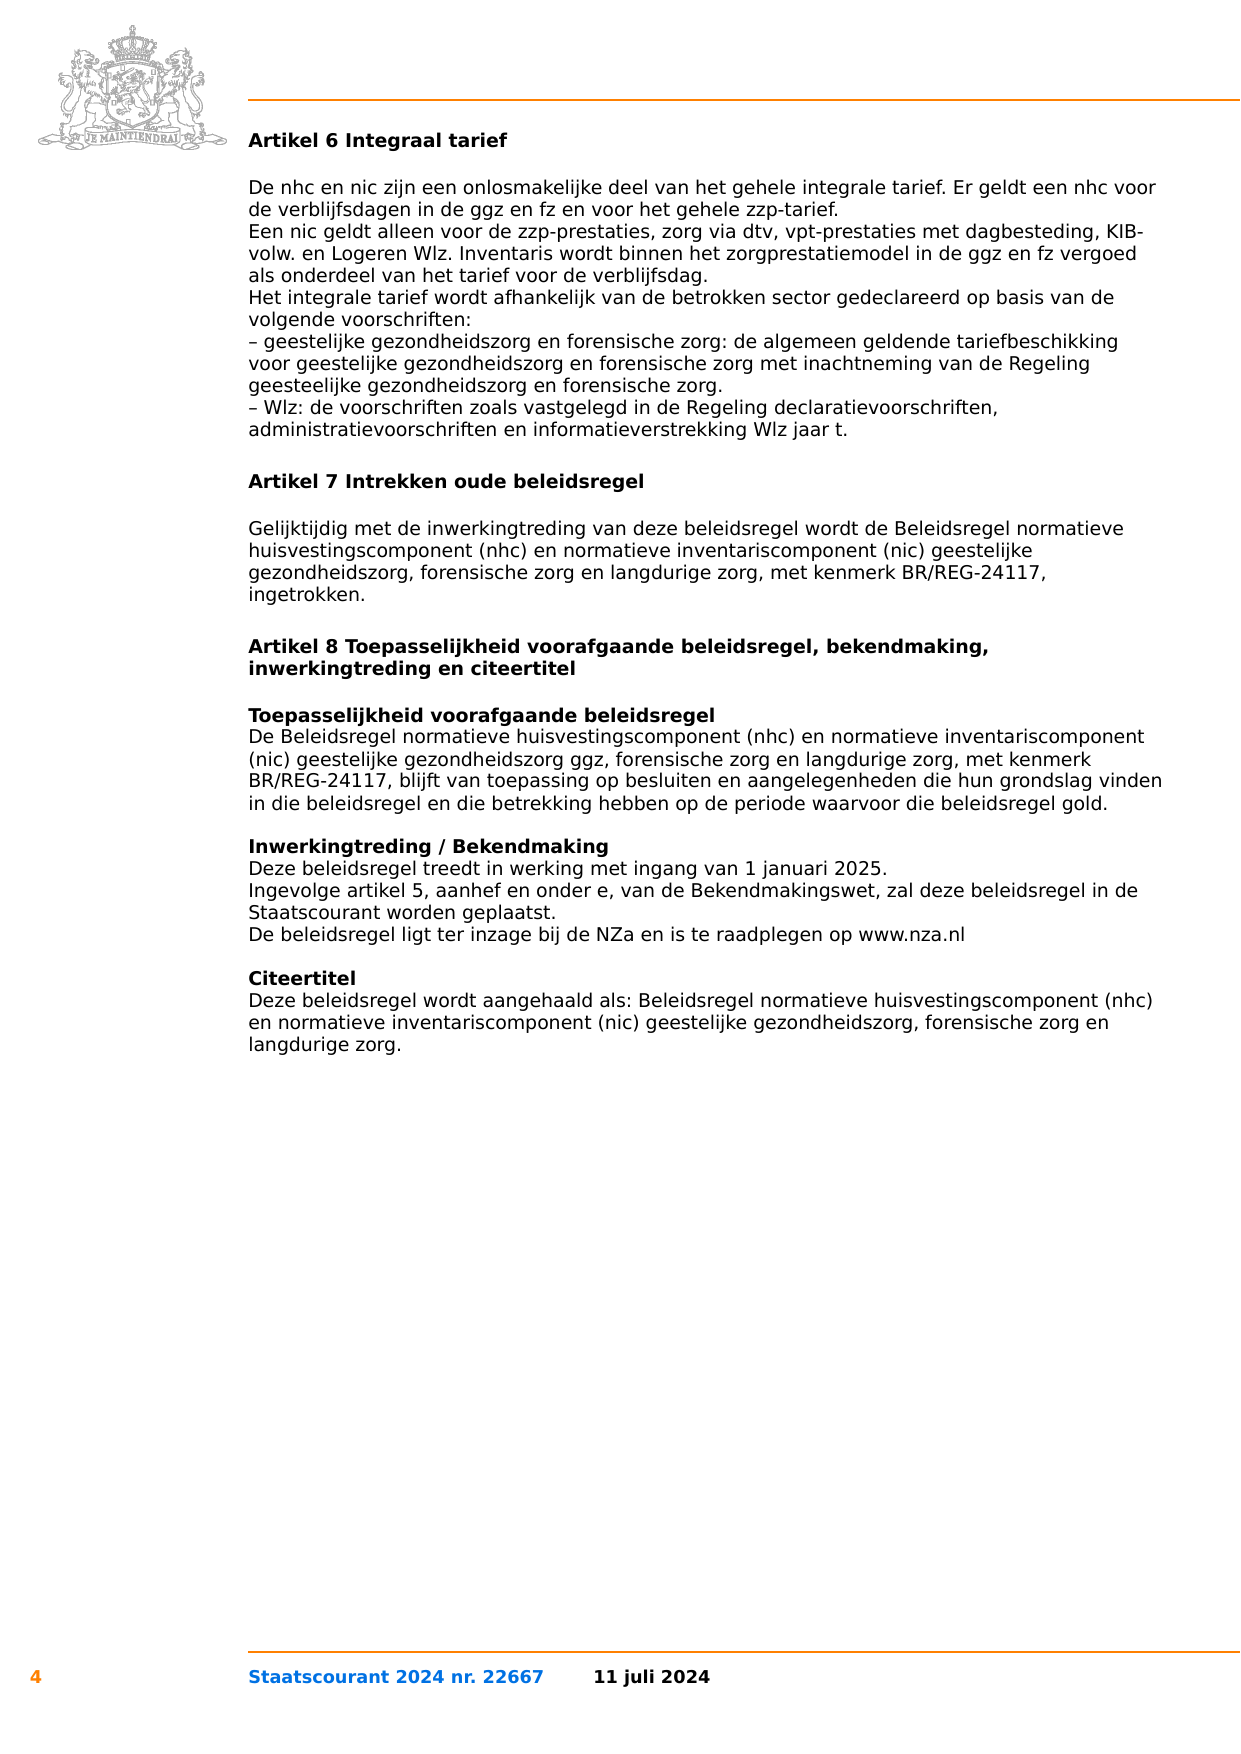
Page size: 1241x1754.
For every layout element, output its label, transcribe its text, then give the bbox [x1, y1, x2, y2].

text Ingevolge artikel 5, aanhef en onder e, van de Bekendmakingswet, zal deze beleidsregel in de Staatscourant worden geplaatst. [248, 880, 1163, 924]
text De beleidsregel ligt ter inzage bij de NZa en is te raadplegen op www.nza.nl [248, 924, 1163, 946]
text Gelijktijdig met de inwerkingtreding van deze beleidsregel wordt de Beleidsregel normatieve huisvestingscomponent (nhc) en normatieve inventariscomponent (nic) geestelijke gezondheidszorg, forensische zorg en langdurige zorg, met kenmerk BR/REG-24117, ingetrokken. [248, 518, 1163, 606]
text – geestelijke gezondheidszorg en forensische zorg: de algemeen geldende tariefbeschikking voor geestelijke gezondheidszorg en forensische zorg met inachtneming van de Regeling geesteelijke gezondheidszorg en forensische zorg. [248, 331, 1163, 397]
subtitle Citeertitel [248, 968, 1163, 990]
subtitle Inwerkingtreding / Bekendmaking [248, 836, 1163, 858]
text De nhc en nic zijn een onlosmakelijke deel van het gehele integrale tarief. Er geldt een nhc voor de verblijfsdagen in de ggz en fz en voor het gehele zzp-tarief. [248, 177, 1163, 221]
subtitle Artikel 7 Intrekken oude beleidsregel [248, 471, 1163, 493]
picture [38, 25, 227, 150]
text – Wlz: de voorschriften zoals vastgelegd in de Regeling declaratievoorschriften, administratievoorschriften en informatieverstrekking Wlz jaar t. [248, 397, 1163, 441]
text De Beleidsregel normatieve huisvestingscomponent (nhc) en normatieve inventariscomponent (nic) geestelijke gezondheidszorg ggz, forensische zorg en langdurige zorg, met kenmerk BR/REG-24117, blijft van toepassing op besluiten en aangelegenheden die hun grondslag vinden in die beleidsregel en die betrekking hebben op de periode waarvoor die beleidsregel gold. [248, 726, 1163, 814]
text Een nic geldt alleen voor de zzp-prestaties, zorg via dtv, vpt-prestaties met dagbesteding, KIB-volw. en Logeren Wlz. Inventaris wordt binnen het zorgprestatiemodel in de ggz en fz vergoed als onderdeel van het tarief voor de verblijfsdag. [248, 221, 1163, 287]
subtitle Toepasselijkheid voorafgaande beleidsregel [248, 704, 1163, 726]
text Deze beleidsregel wordt aangehaald als: Beleidsregel normatieve huisvestingscomponent (nhc) en normatieve inventariscomponent (nic) geestelijke gezondheidszorg, forensische zorg en langdurige zorg. [248, 990, 1163, 1056]
text Deze beleidsregel treedt in werking met ingang van 1 januari 2025. [248, 858, 1163, 880]
subtitle Artikel 8 Toepasselijkheid voorafgaande beleidsregel, bekendmaking, inwerkingtreding en citeertitel [248, 636, 1163, 679]
subtitle Artikel 6 Integraal tarief [248, 130, 1163, 152]
text Het integrale tarief wordt afhankelijk van de betrokken sector gedeclareerd op basis van de volgende voorschriften: [248, 287, 1163, 331]
